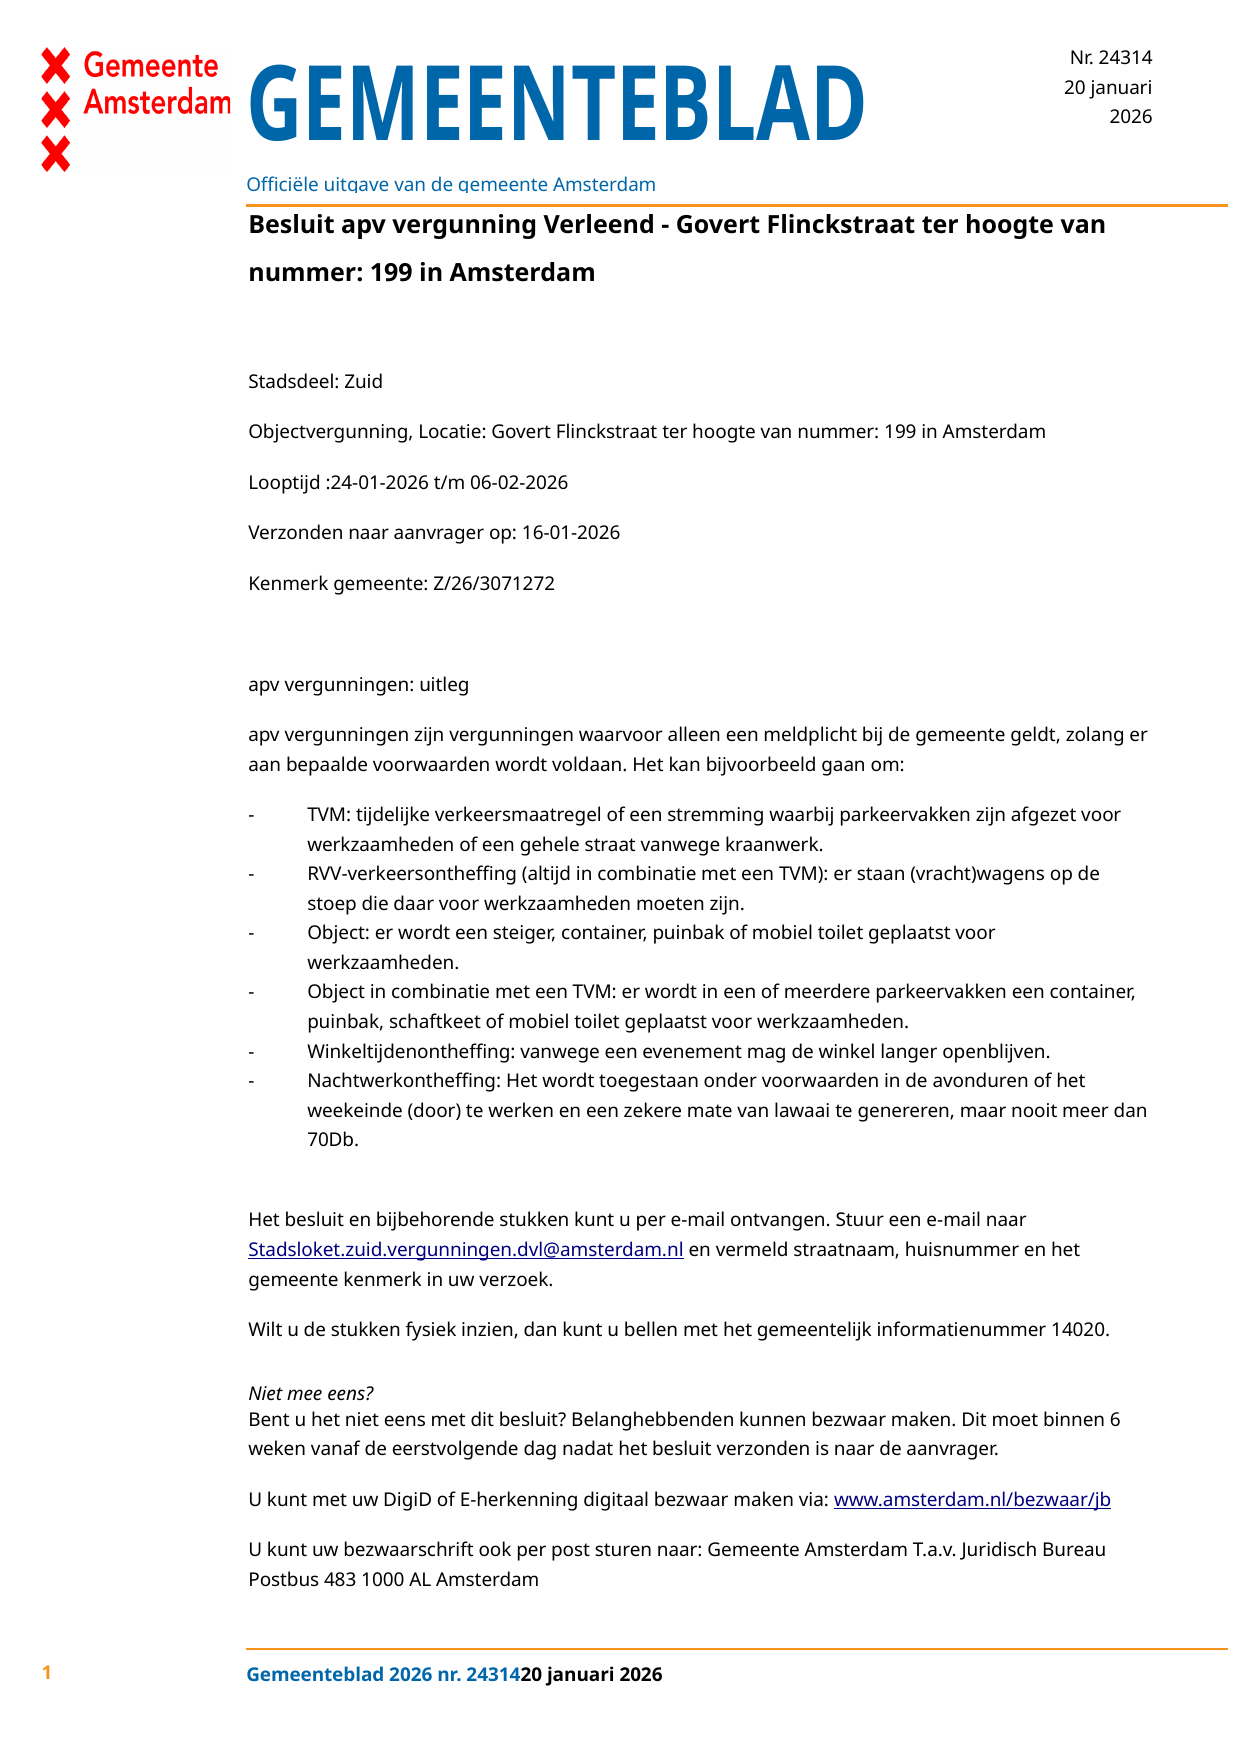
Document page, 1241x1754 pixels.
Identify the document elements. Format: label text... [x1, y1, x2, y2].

text U kunt met uw DigiD of E-herkenning digitaal bezwaar maken via: www.amsterdam.nl/bezwaar/jb [248, 1486, 1152, 1512]
text Wilt u de stukken fysiek inzien, dan kunt u bellen met het gemeentelijk informatienummer 14020. [248, 1316, 1152, 1342]
text Bent u het niet eens met dit besluit? Belanghebbenden kunnen bezwaar maken. Dit moet binnen 6 weken vanaf de eerstvolgende dag nadat het besluit verzonden is naar de aanvrager. [248, 1406, 1152, 1461]
text Verzonden naar aanvrager op: 16-01-2026 [248, 519, 1152, 545]
text Besluit apv vergunning Verleend - Govert Flinckstraat ter hoogte van nummer: 199 in Amsterdam [248, 207, 1152, 288]
text Objectvergunning, Locatie: Govert Flinckstraat ter hoogte van nummer: 199 in Amsterdam [248, 419, 1152, 444]
text Het besluit en bijbehorende stukken kunt u per e-mail ontvangen. Stuur een e-mail naar Stadsloket.zuid.vergunningen.dvl@amsterdam.nl en vermeld straatnaam, huisnummer en het gemeente kenmerk in uw verzoek. [248, 1207, 1152, 1292]
list Winkeltijdenontheffing: vanwege een evenement mag de winkel langer openblijven. [248, 1038, 1152, 1064]
text Kenmerk gemeente: Z/26/3071272 [248, 570, 1152, 596]
list Nachtwerkontheffing: Het wordt toegestaan onder voorwaarden in de avonduren of het weekeinde (door) te werken en een zekere mate van lawaai te genereren, maar nooit meer dan 70Db. [248, 1067, 1152, 1152]
list Object: er wordt een steiger, container, puinbak of mobiel toilet geplaatst voor werkzaamheden. [248, 919, 1152, 975]
list TVM: tijdelijke verkeersmaatregel of een stremming waarbij parkeervakken zijn afgezet voor werkzaamheden of een gehele straat vanwege kraanwerk. [248, 801, 1152, 857]
list Object in combinatie met een TVM: er wordt in een of meerdere parkeervakken een container, puinbak, schaftkeet of mobiel toilet geplaatst voor werkzaamheden. [248, 979, 1152, 1034]
text U kunt uw bezwaarschrift ook per post sturen naar: Gemeente Amsterdam T.a.v. Juridisch Bureau Postbus 483 1000 AL Amsterdam [248, 1536, 1152, 1592]
text Stadsdeel: Zuid [248, 368, 1152, 394]
text Looptijd :24-01-2026 t/m 06-02-2026 [248, 469, 1152, 495]
text Niet mee eens? [248, 1380, 1152, 1406]
list RVV-verkeersontheffing (altijd in combinatie met een TVM): er staan (vracht)wagens op de stoep die daar voor werkzaamheden moeten zijn. [248, 860, 1152, 916]
picture [41, 47, 231, 172]
text apv vergunningen: uitleg [248, 671, 1152, 697]
text apv vergunningen zijn vergunningen waarvoor alleen een meldplicht bij de gemeente geldt, zolang er aan bepaalde voorwaarden wordt voldaan. Het kan bijvoorbeeld gaan om: [248, 721, 1152, 777]
